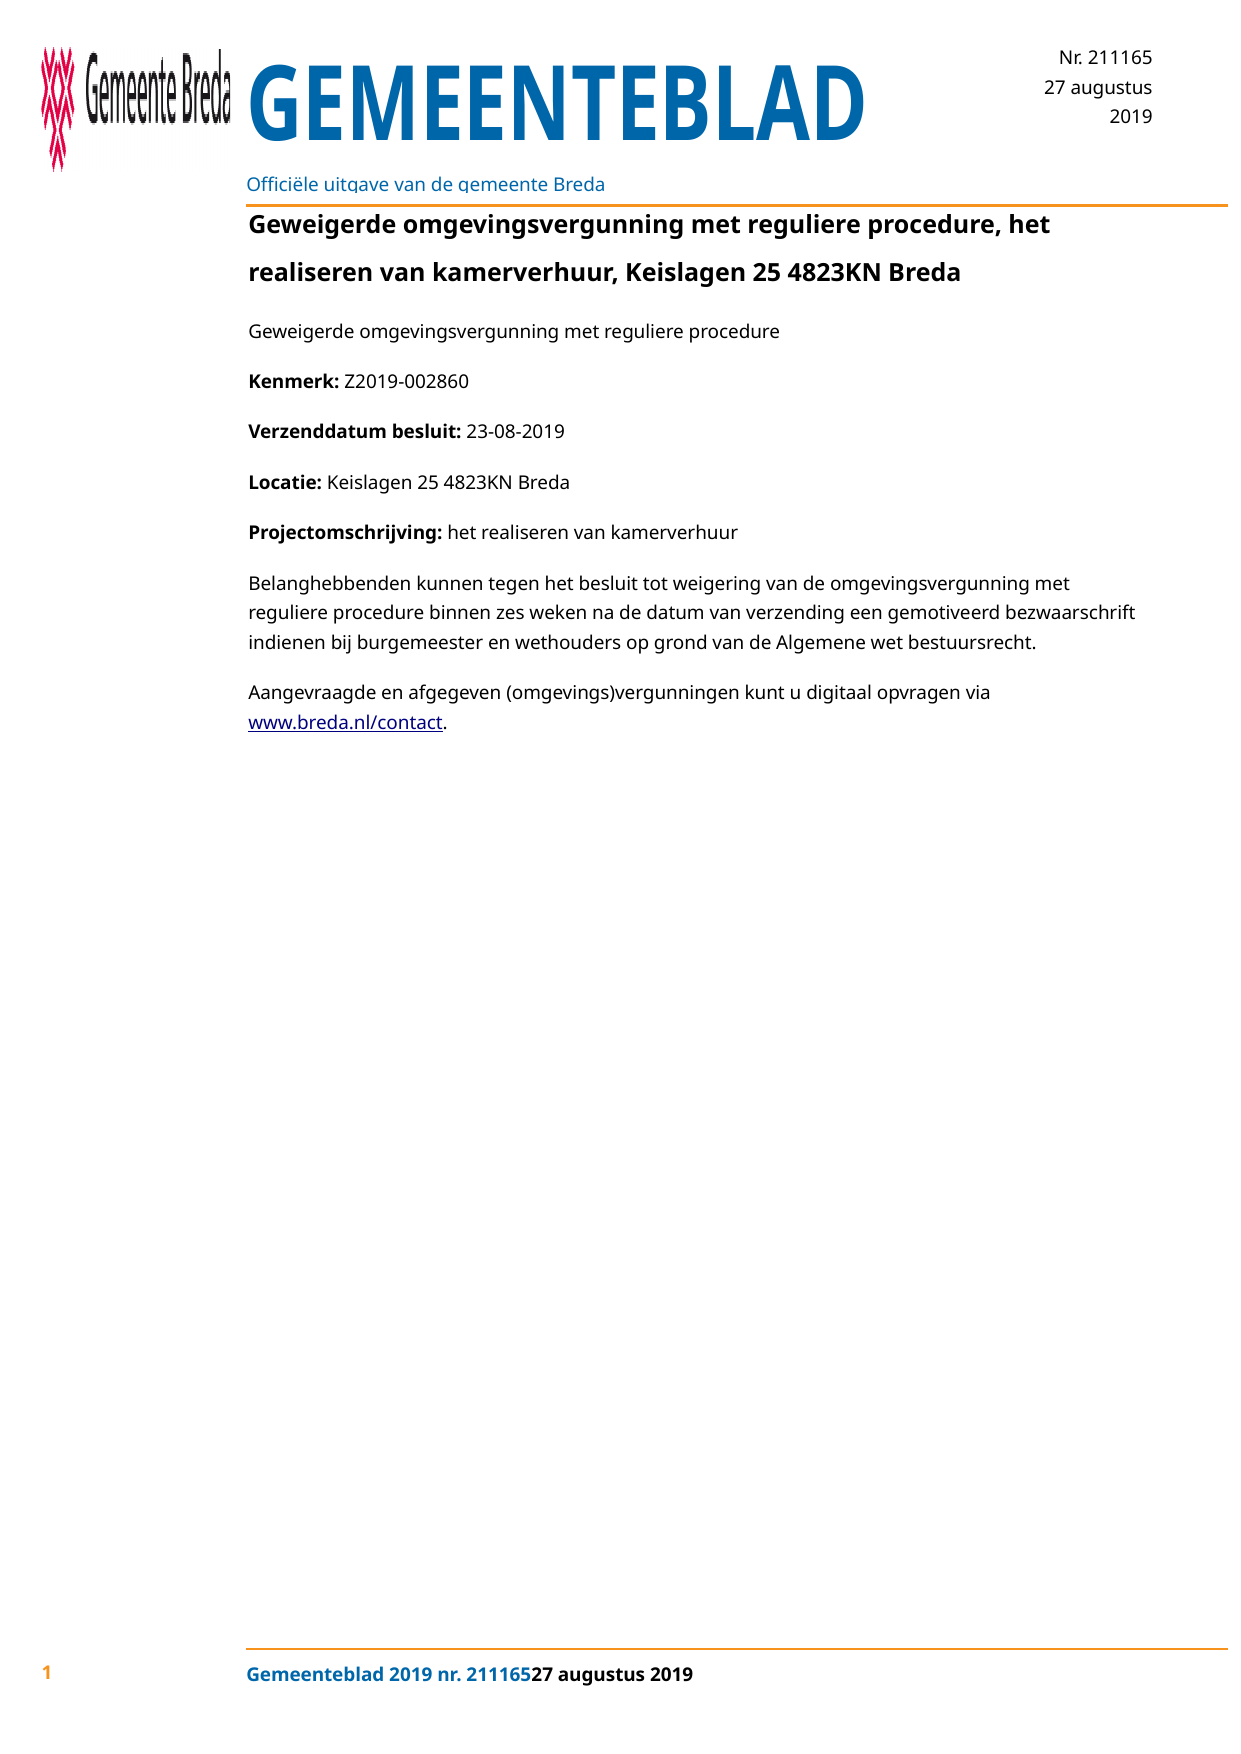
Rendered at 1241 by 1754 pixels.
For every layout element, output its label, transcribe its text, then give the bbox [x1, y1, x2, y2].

text Geweigerde omgevingsvergunning met reguliere procedure [248, 318, 1152, 344]
picture [41, 47, 231, 172]
text Projectomschrijving: het realiseren van kamerverhuur [248, 519, 1152, 545]
text Geweigerde omgevingsvergunning met reguliere procedure, het realiseren van kamerverhuur, Keislagen 25 4823KN Breda [248, 207, 1152, 288]
text Verzenddatum besluit: 23-08-2019 [248, 419, 1152, 444]
text Locatie: Keislagen 25 4823KN Breda [248, 469, 1152, 495]
text Aangevraagde en afgegeven (omgevings)vergunningen kunt u digitaal opvragen via www.breda.nl/contact. [248, 679, 1152, 735]
text Kenmerk: Z2019-002860 [248, 368, 1152, 394]
text Belanghebbenden kunnen tegen het besluit tot weigering van de omgevingsvergunning met reguliere procedure binnen zes weken na de datum van verzending een gemotiveerd bezwaarschrift indienen bij burgemeester en wethouders op grond van de Algemene wet bestuursrecht. [248, 570, 1152, 655]
